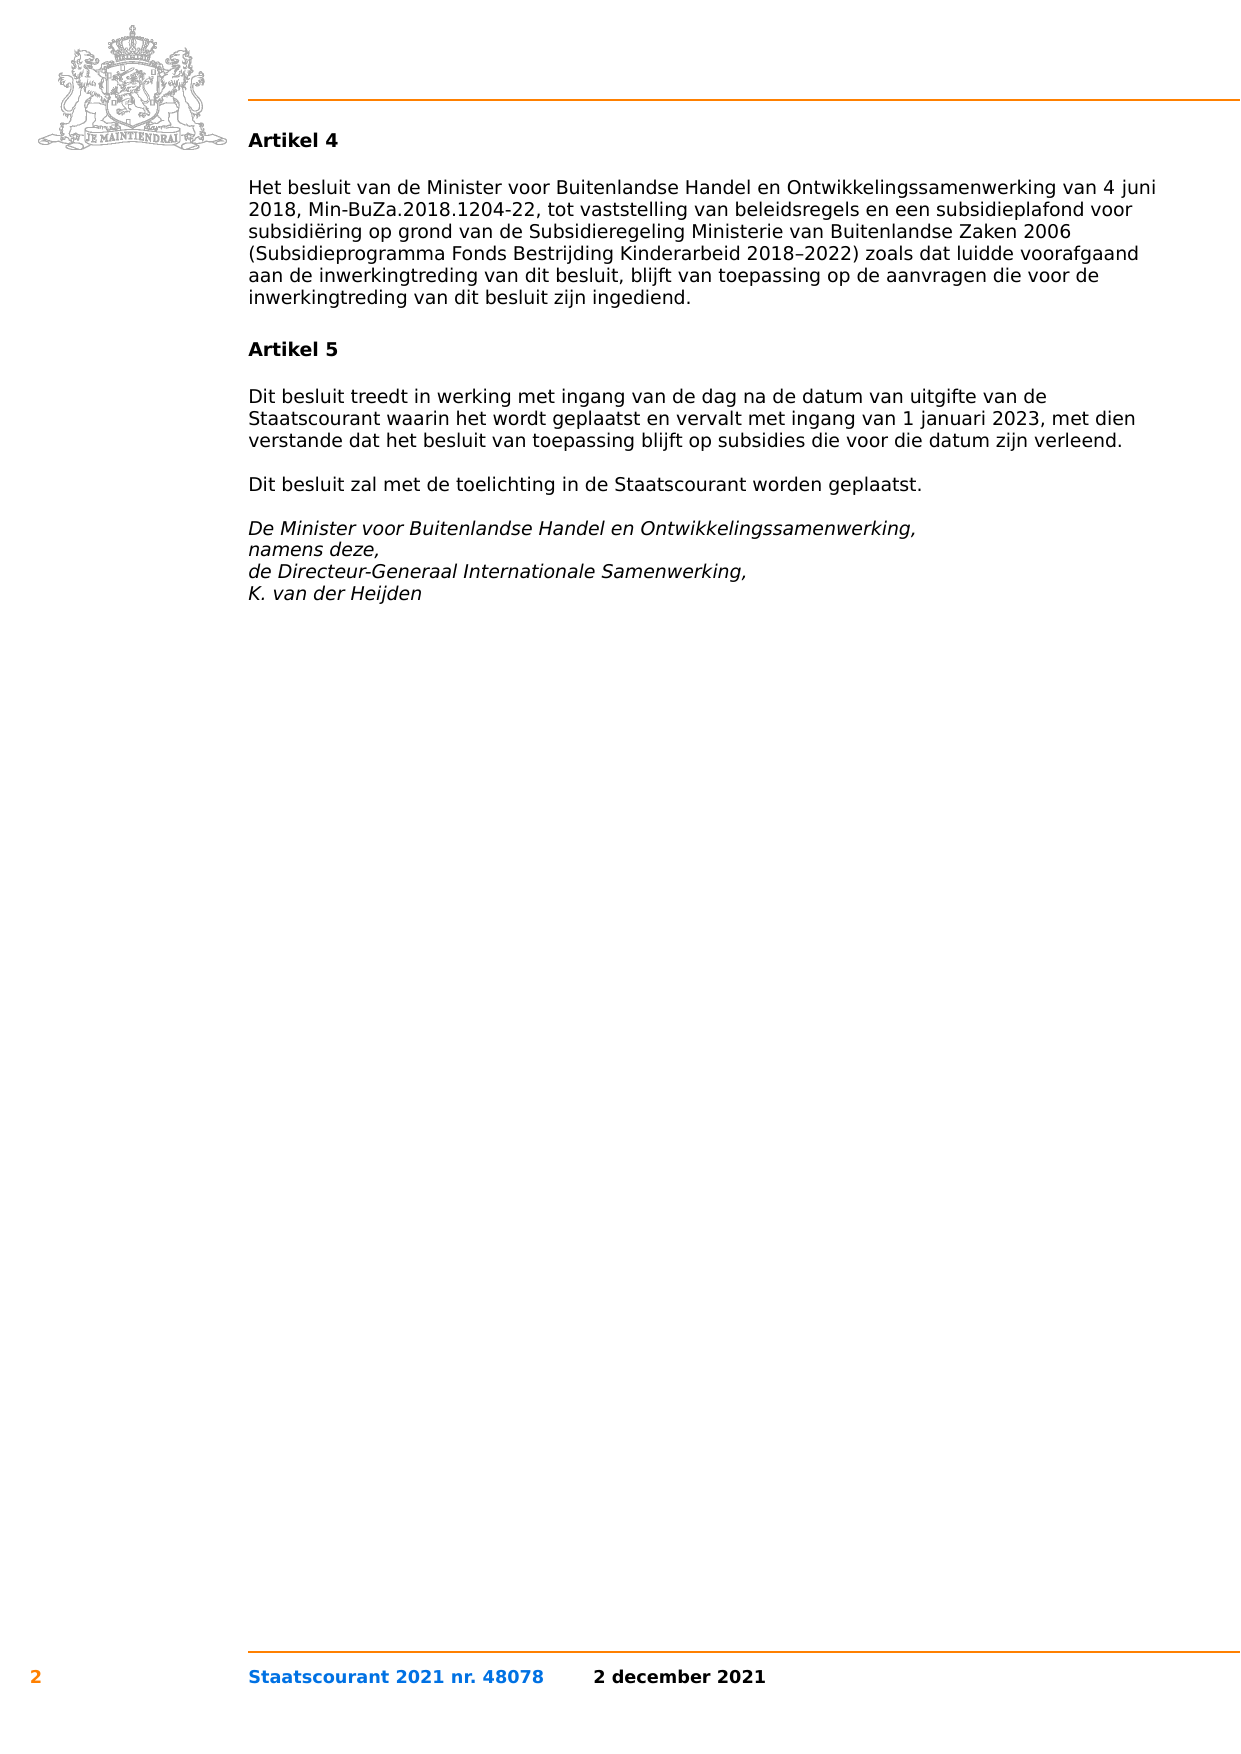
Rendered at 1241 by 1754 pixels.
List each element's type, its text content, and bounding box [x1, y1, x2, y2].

picture [38, 25, 227, 150]
text Het besluit van de Minister voor Buitenlandse Handel en Ontwikkelingssamenwerking van 4 juni 2018, Min-BuZa.2018.1204-22, tot vaststelling van beleidsregels en een subsidieplafond voor subsidiëring op grond van de Subsidieregeling Ministerie van Buitenlandse Zaken 2006 (Subsidieprogramma Fonds Bestrijding Kinderarbeid 2018–2022) zoals dat luidde voorafgaand aan de inwerkingtreding van dit besluit, blijft van toepassing op de aanvragen die voor de inwerkingtreding van dit besluit zijn ingediend. [248, 177, 1163, 309]
text De Minister voor Buitenlandse Handel en Ontwikkelingssamenwerking, namens deze, de Directeur-Generaal Internationale Samenwerking, K. van der Heijden [248, 517, 1163, 605]
subtitle Artikel 4 [248, 130, 1163, 152]
text Dit besluit treedt in werking met ingang van de dag na de datum van uitgifte van de Staatscourant waarin het wordt geplaatst en vervalt met ingang van 1 januari 2023, met dien verstande dat het besluit van toepassing blijft op subsidies die voor die datum zijn verleend. [248, 386, 1163, 452]
subtitle Artikel 5 [248, 339, 1163, 361]
text Dit besluit zal met de toelichting in de Staatscourant worden geplaatst. [248, 473, 1163, 496]
